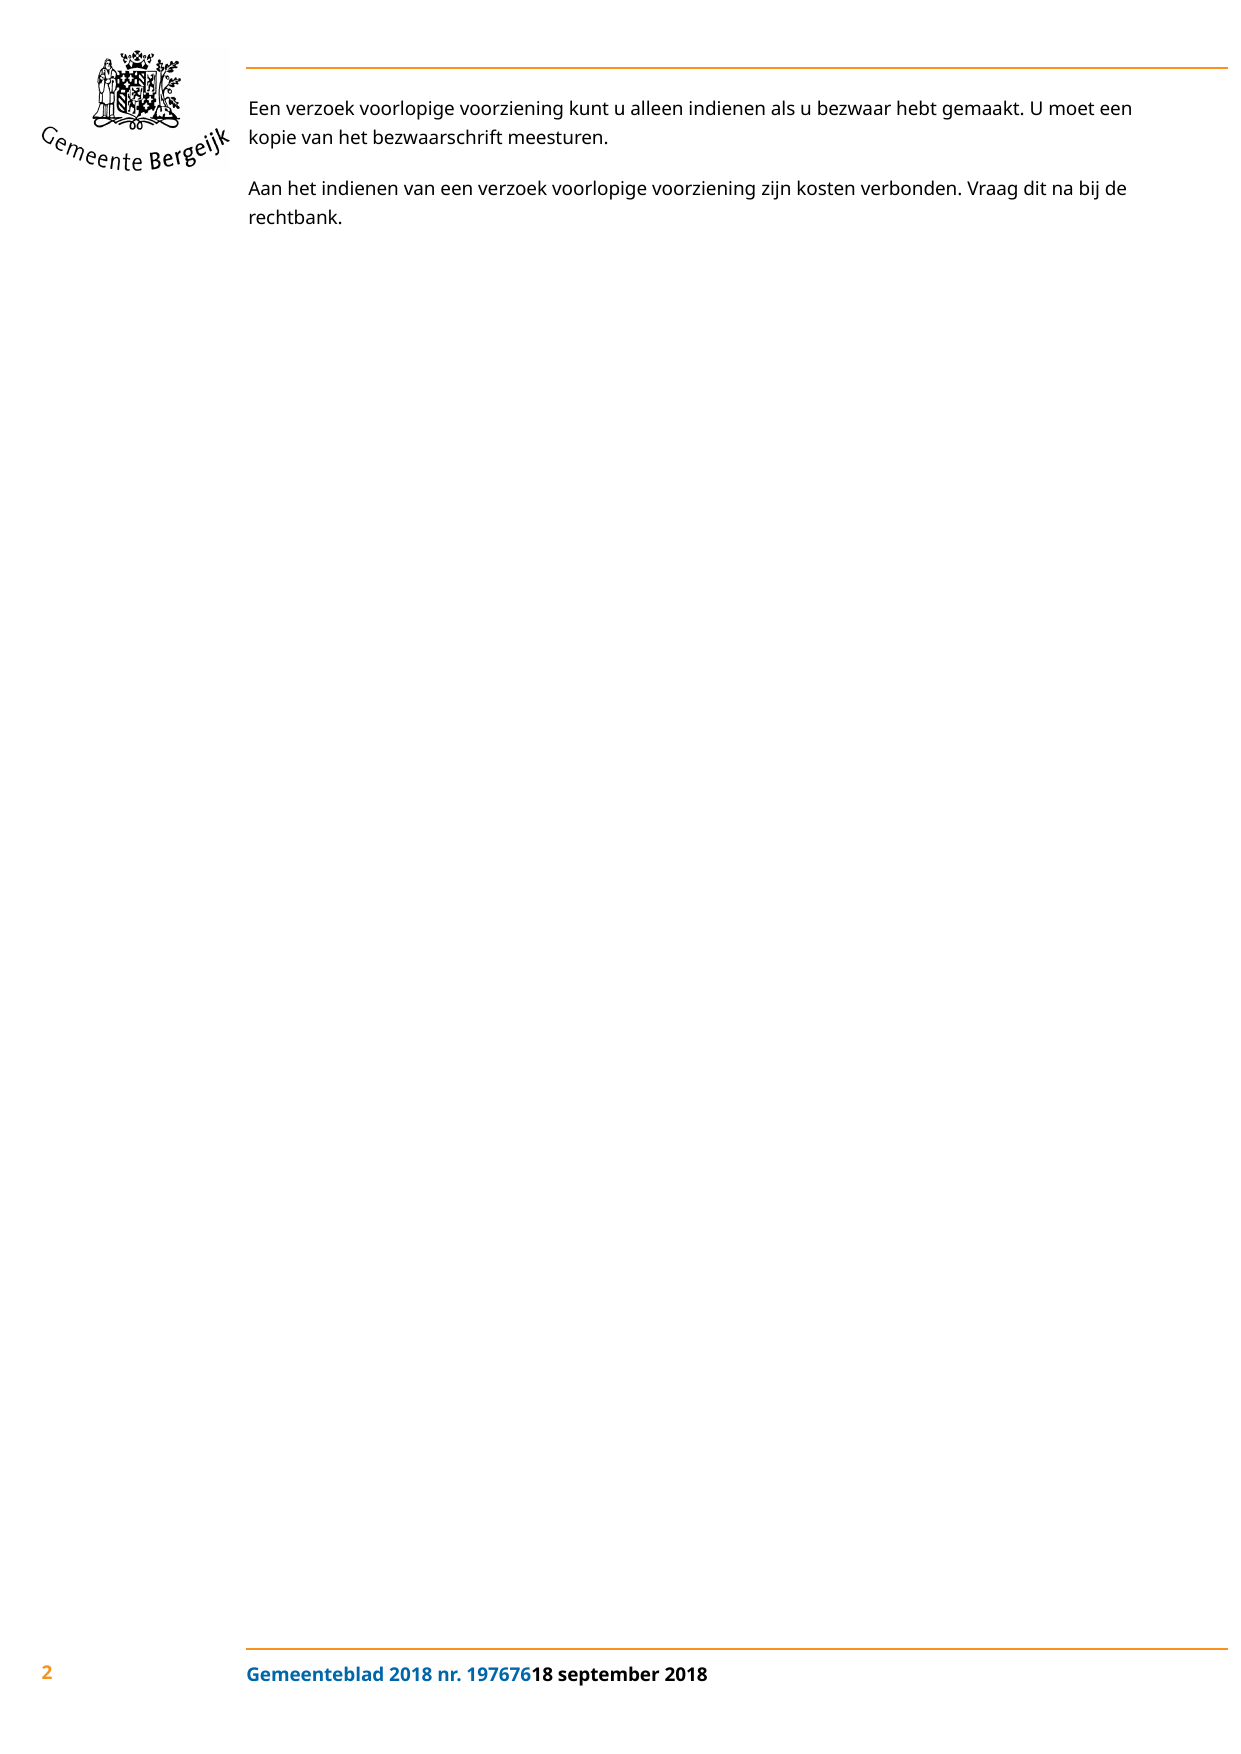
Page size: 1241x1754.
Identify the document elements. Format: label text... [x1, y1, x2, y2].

picture [41, 47, 231, 172]
text Een verzoek voorlopige voorziening kunt u alleen indienen als u bezwaar hebt gemaakt. U moet een kopie van het bezwaarschrift meesturen. [248, 95, 1152, 150]
text Aan het indienen van een verzoek voorlopige voorziening zijn kosten verbonden. Vraag dit na bij de rechtbank. [248, 175, 1152, 230]
